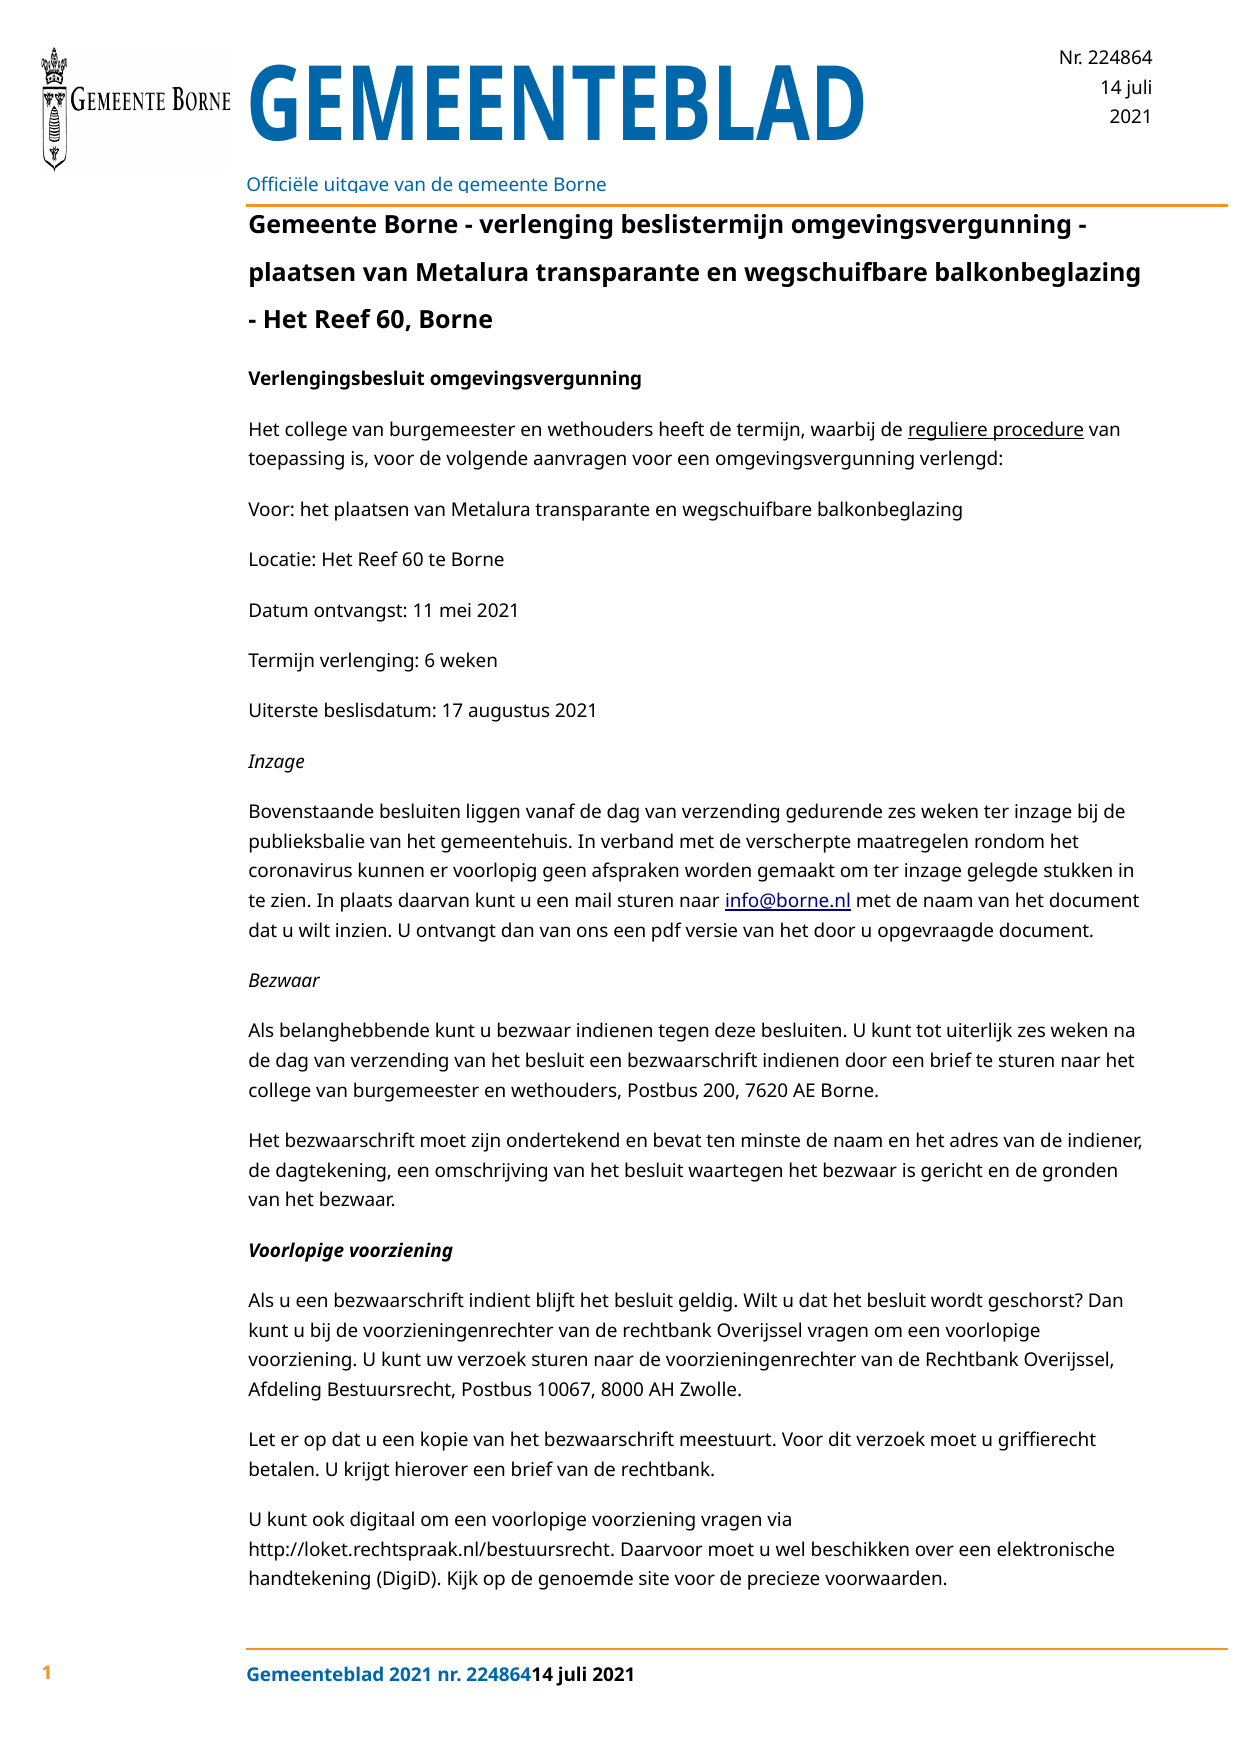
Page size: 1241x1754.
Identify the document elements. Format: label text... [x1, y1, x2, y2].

text Let er op dat u een kopie van het bezwaarschrift meestuurt. Voor dit verzoek moet u griffierecht betalen. U krijgt hierover een brief van de rechtbank. [248, 1426, 1152, 1482]
text Als belanghebbende kunt u bezwaar indienen tegen deze besluiten. U kunt tot uiterlijk zes weken na de dag van verzending van het besluit een bezwaarschrift indienen door een brief te sturen naar het college van burgemeester en wethouders, Postbus 200, 7620 AE Borne. [248, 1018, 1152, 1102]
text Gemeente Borne - verlenging beslistermijn omgevingsvergunning - plaatsen van Metalura transparante en wegschuifbare balkonbeglazing - Het Reef 60, Borne [248, 207, 1152, 336]
text Het bezwaarschrift moet zijn ondertekend en bevat ten minste de naam en het adres van de indiener, de dagtekening, een omschrijving van het besluit waartegen het bezwaar is gericht en de gronden van het bezwaar. [248, 1127, 1152, 1212]
text Inzage [248, 748, 1152, 774]
text Bovenstaande besluiten liggen vanaf de dag van verzending gedurende zes weken ter inzage bij de publieksbalie van het gemeentehuis. In verband met de verscherpte maatregelen rondom het coronavirus kunnen er voorlopig geen afspraken worden gemaakt om ter inzage gelegde stukken in te zien. In plaats daarvan kunt u een mail sturen naar info@borne.nl met de naam van het document dat u wilt inzien. U ontvangt dan van ons een pdf versie van het door u opgevraagde document. [248, 798, 1152, 942]
picture [41, 47, 231, 172]
text Verlengingsbesluit omgevingsvergunning [248, 366, 1152, 391]
text Als u een bezwaarschrift indient blijft het besluit geldig. Wilt u dat het besluit wordt geschorst? Dan kunt u bij de voorzieningenrechter van de rechtbank Overijssel vragen om een voorlopige voorziening. U kunt uw verzoek sturen naar de voorzieningenrechter van de Rechtbank Overijssel, Afdeling Bestuursrecht, Postbus 10067, 8000 AH Zwolle. [248, 1287, 1152, 1402]
text Voorlopige voorziening [248, 1237, 1152, 1262]
text Voor: het plaatsen van Metalura transparante en wegschuifbare balkonbeglazing [248, 496, 1152, 522]
text Datum ontvangst: 11 mei 2021 [248, 597, 1152, 622]
text Uiterste beslisdatum: 17 augustus 2021 [248, 698, 1152, 723]
text U kunt ook digitaal om een voorlopige voorziening vragen via http://loket.rechtspraak.nl/bestuursrecht. Daarvoor moet u wel beschikken over een elektronische handtekening (DigiD). Kijk op de genoemde site voor de precieze voorwaarden. [248, 1506, 1152, 1591]
text Locatie: Het Reef 60 te Borne [248, 546, 1152, 572]
text Het college van burgemeester en wethouders heeft de termijn, waarbij de reguliere procedure van toepassing is, voor de volgende aanvragen voor een omgevingsvergunning verlengd: [248, 416, 1152, 471]
text Bezwaar [248, 967, 1152, 993]
text Termijn verlenging: 6 weken [248, 647, 1152, 673]
